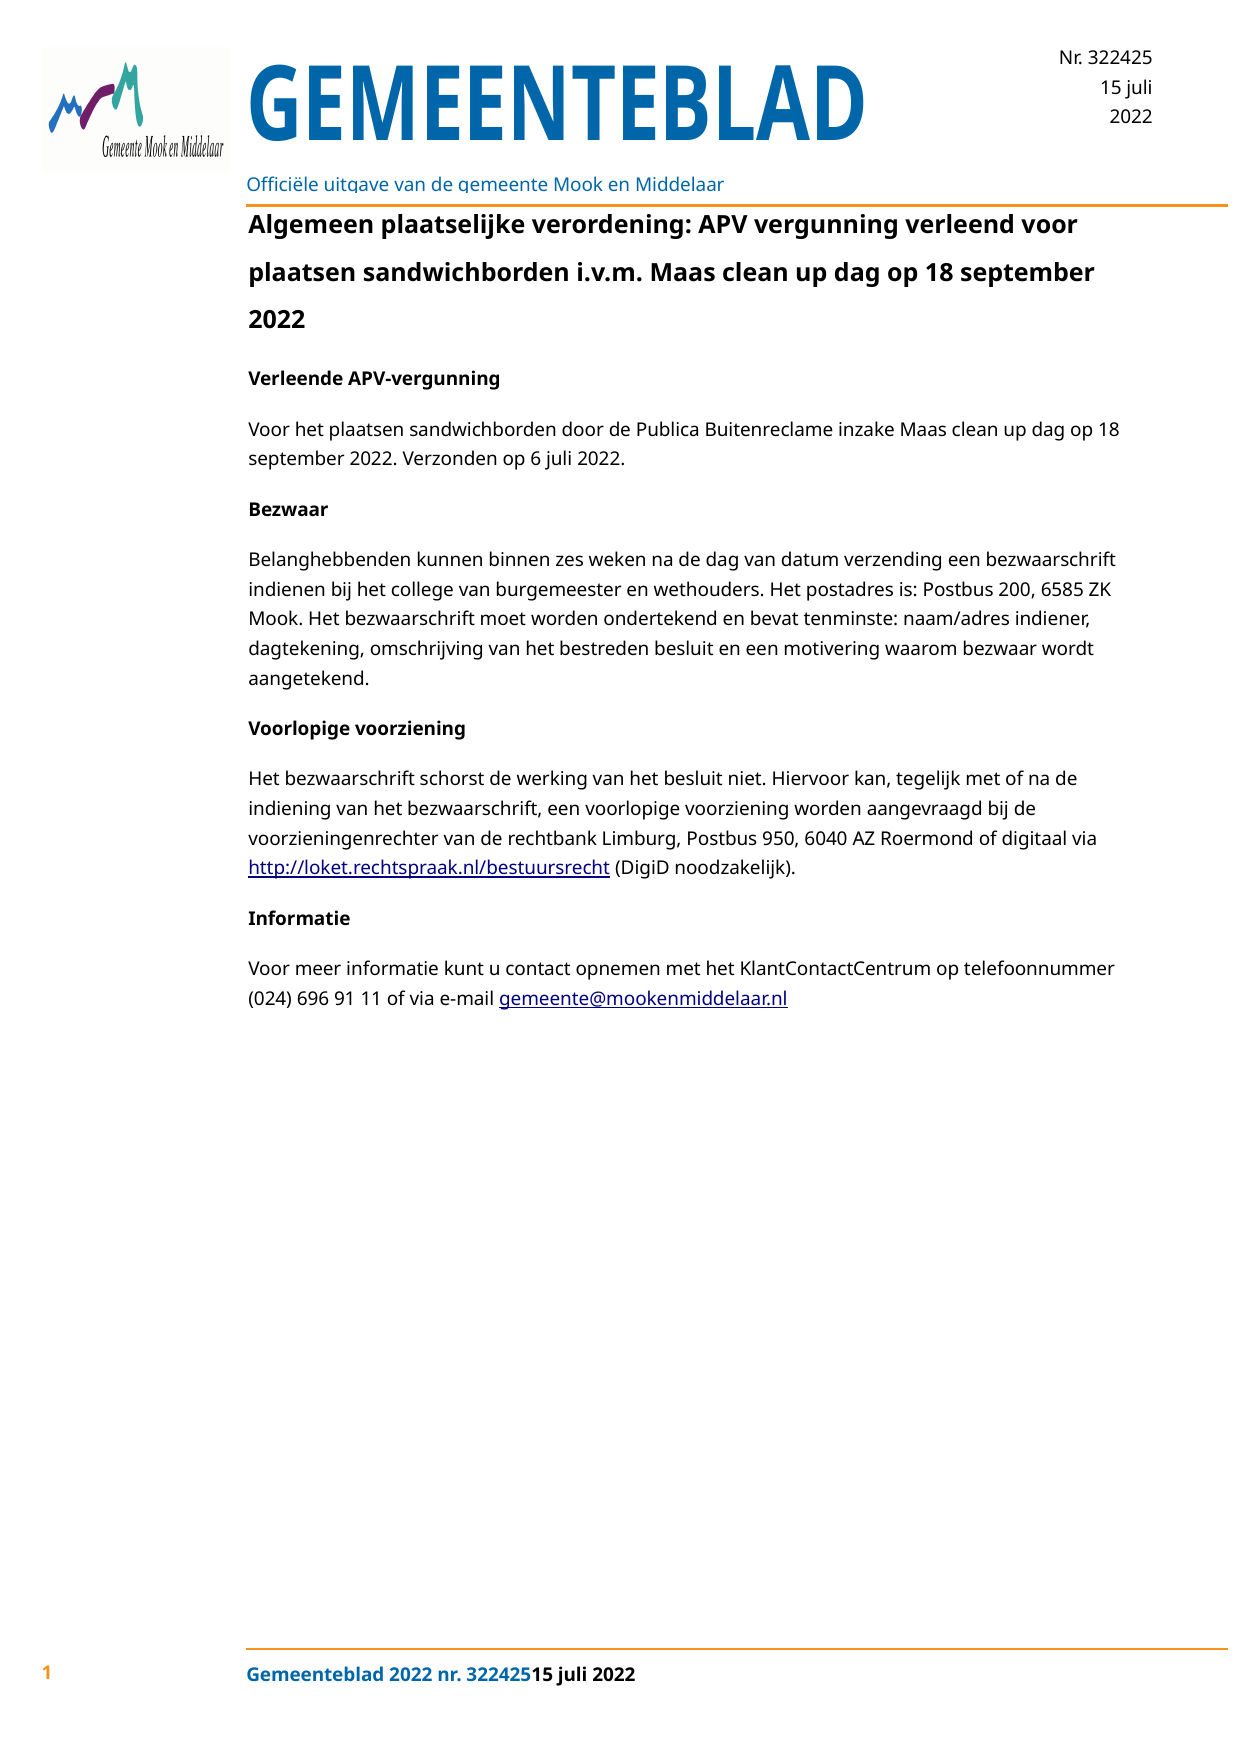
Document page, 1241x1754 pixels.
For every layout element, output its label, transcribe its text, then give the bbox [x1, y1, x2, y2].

text Bezwaar [248, 496, 1152, 522]
text Voor meer informatie kunt u contact opnemen met het KlantContactCentrum op telefoonnummer (024) 696 91 11 of via e-mail gemeente@mookenmiddelaar.nl [248, 955, 1152, 1010]
text Belanghebbenden kunnen binnen zes weken na de dag van datum verzending een bezwaarschrift indienen bij het college van burgemeester en wethouders. Het postadres is: Postbus 200, 6585 ZK Mook. Het bezwaarschrift moet worden ondertekend en bevat tenminste: naam/adres indiener, dagtekening, omschrijving van het bestreden besluit en een motivering waarom bezwaar wordt aangetekend. [248, 546, 1152, 690]
text Het bezwaarschrift schorst de werking van het besluit niet. Hiervoor kan, tegelijk met of na de indiening van het bezwaarschrift, een voorlopige voorziening worden aangevraagd bij de voorzieningenrechter van de rechtbank Limburg, Postbus 950, 6040 AZ Roermond of digitaal via http://loket.rechtspraak.nl/bestuursrecht (DigiD noodzakelijk). [248, 766, 1152, 880]
text Voorlopige voorziening [248, 715, 1152, 741]
text Algemeen plaatselijke verordening: APV vergunning verleend voor plaatsen sandwichborden i.v.m. Maas clean up dag op 18 september 2022 [248, 207, 1152, 336]
picture [41, 47, 231, 172]
text Informatie [248, 905, 1152, 930]
text Voor het plaatsen sandwichborden door de Publica Buitenreclame inzake Maas clean up dag op 18 september 2022. Verzonden op 6 juli 2022. [248, 416, 1152, 471]
text Verleende APV-vergunning [248, 366, 1152, 391]
